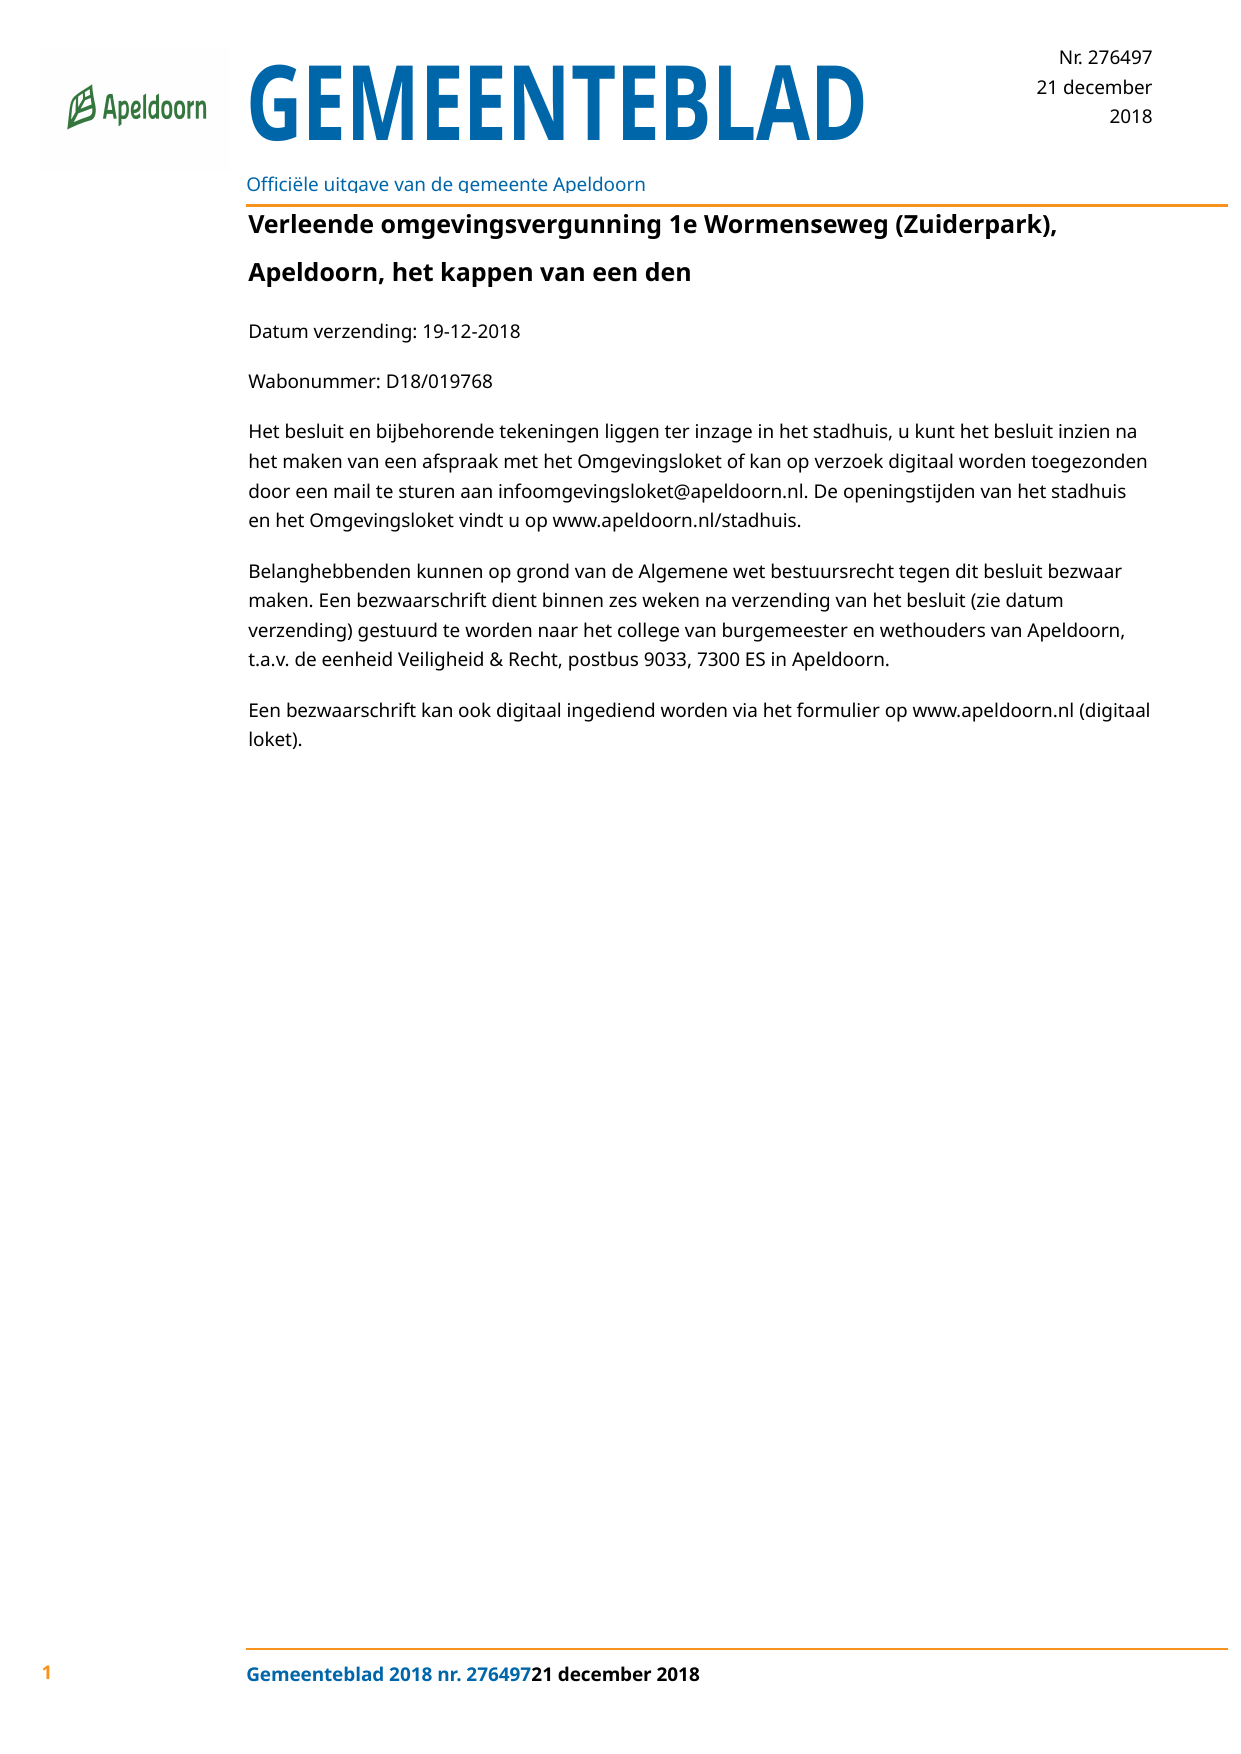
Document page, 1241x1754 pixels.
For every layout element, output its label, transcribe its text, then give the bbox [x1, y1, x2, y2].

text Belanghebbenden kunnen op grond van de Algemene wet bestuursrecht tegen dit besluit bezwaar maken. Een bezwaarschrift dient binnen zes weken na verzending van het besluit (zie datum verzending) gestuurd te worden naar het college van burgemeester en wethouders van Apeldoorn, t.a.v. de eenheid Veiligheid & Recht, postbus 9033, 7300 ES in Apeldoorn. [248, 558, 1152, 672]
picture [41, 47, 231, 172]
text Datum verzending: 19-12-2018 [248, 318, 1152, 344]
text Een bezwaarschrift kan ook digitaal ingediend worden via het formulier op www.apeldoorn.nl (digitaal loket). [248, 697, 1152, 752]
text Wabonummer: D18/019768 [248, 368, 1152, 394]
text Verleende omgevingsvergunning 1e Wormenseweg (Zuiderpark), Apeldoorn, het kappen van een den [248, 207, 1152, 288]
text Het besluit en bijbehorende tekeningen liggen ter inzage in het stadhuis, u kunt het besluit inzien na het maken van een afspraak met het Omgevingsloket of kan op verzoek digitaal worden toegezonden door een mail te sturen aan infoomgevingsloket@apeldoorn.nl. De openingstijden van het stadhuis en het Omgevingsloket vindt u op www.apeldoorn.nl/stadhuis. [248, 419, 1152, 533]
